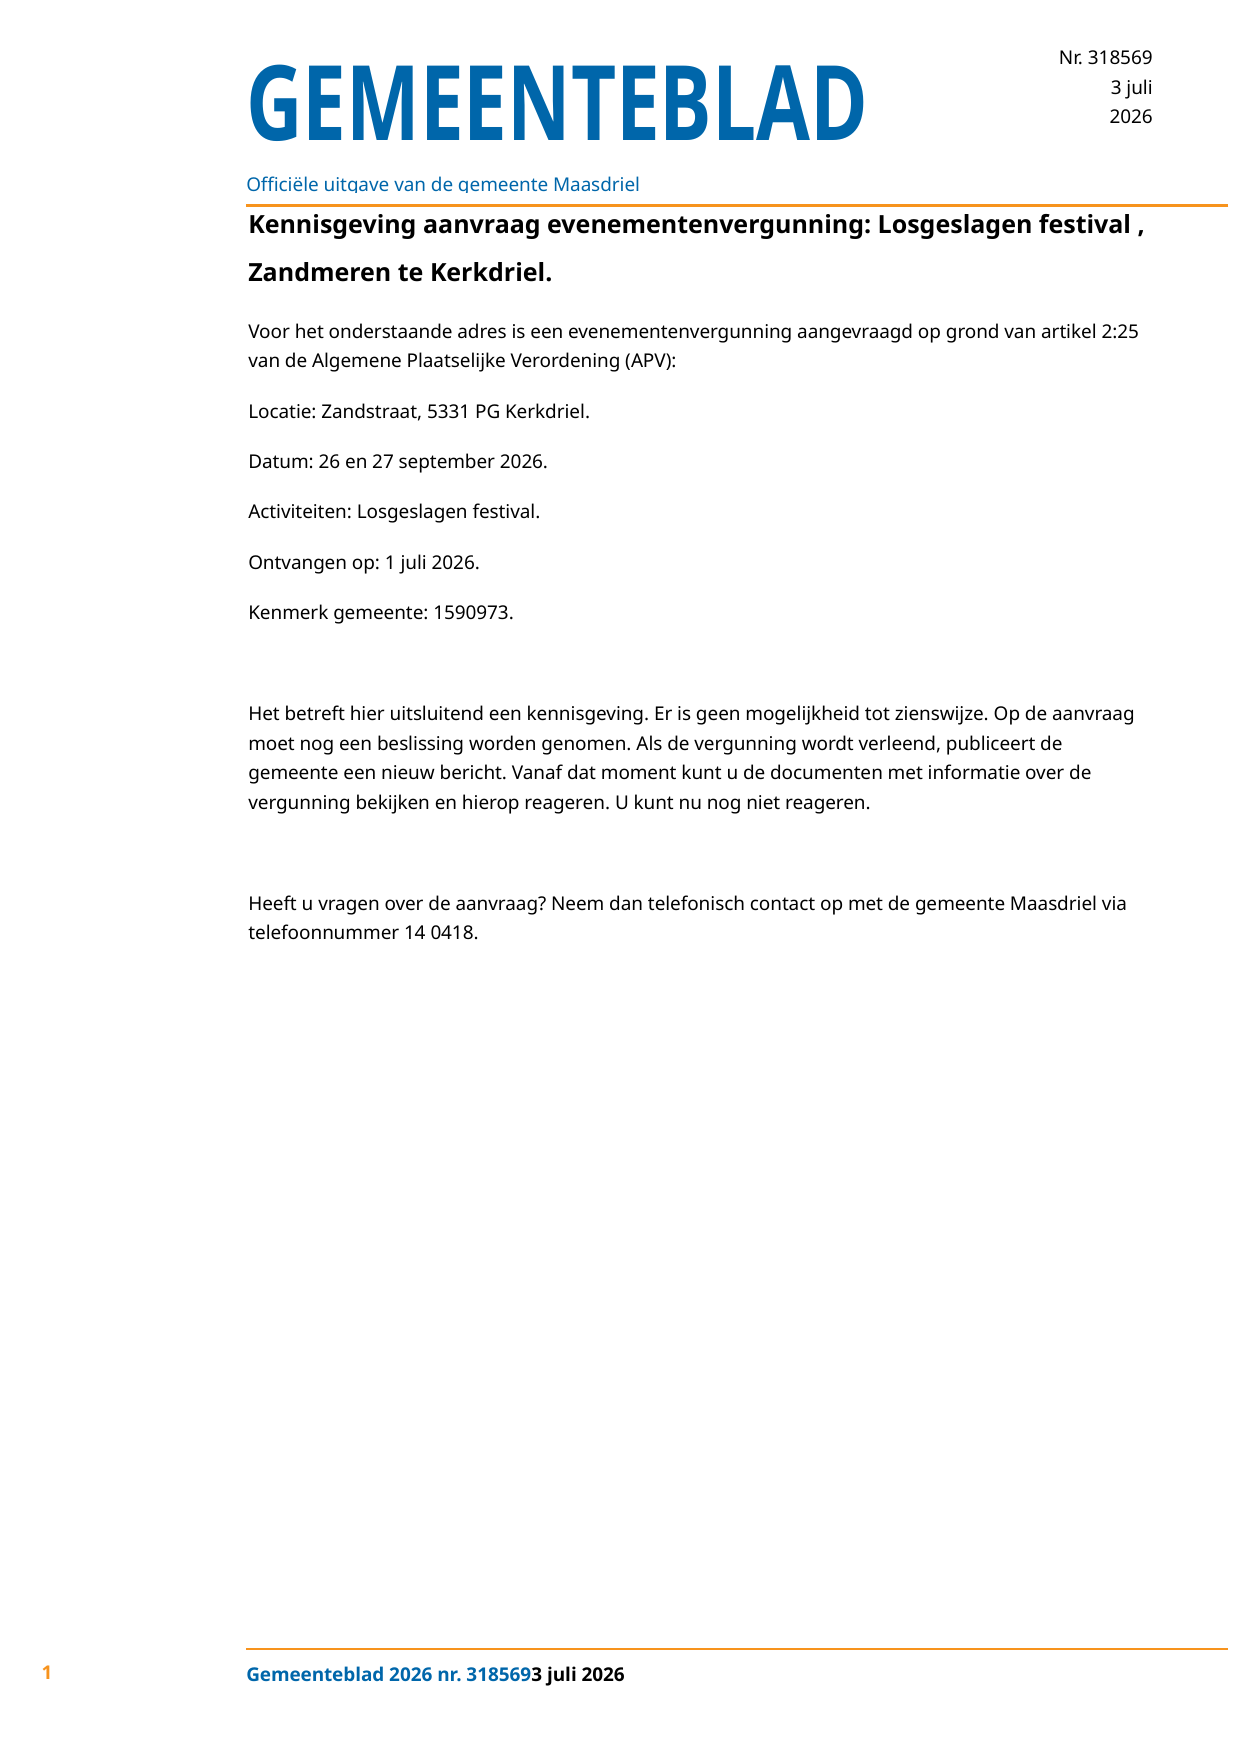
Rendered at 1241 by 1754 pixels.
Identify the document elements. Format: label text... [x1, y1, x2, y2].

text Voor het onderstaande adres is een evenementenvergunning aangevraagd op grond van artikel 2:25 van de Algemene Plaatselijke Verordening (APV): [248, 318, 1152, 373]
picture [41, 47, 231, 172]
text Activiteiten: Losgeslagen festival. [248, 499, 1152, 524]
text Datum: 26 en 27 september 2026. [248, 448, 1152, 474]
text Kennisgeving aanvraag evenementenvergunning: Losgeslagen festival , Zandmeren te Kerkdriel. [248, 207, 1152, 288]
text Locatie: Zandstraat, 5331 PG Kerkdriel. [248, 398, 1152, 424]
text Het betreft hier uitsluitend een kennisgeving. Er is geen mogelijkheid tot zienswijze. Op de aanvraag moet nog een beslissing worden genomen. Als de vergunning wordt verleend, publiceert de gemeente een nieuw bericht. Vanaf dat moment kunt u de documenten met informatie over de vergunning bekijken en hierop reageren. U kunt nu nog niet reageren. [248, 700, 1152, 815]
text Heeft u vragen over de aanvraag? Neem dan telefonisch contact op met de gemeente Maasdriel via telefoonnummer 14 0418. [248, 890, 1152, 945]
text Ontvangen op: 1 juli 2026. [248, 549, 1152, 575]
text Kenmerk gemeente: 1590973. [248, 599, 1152, 625]
